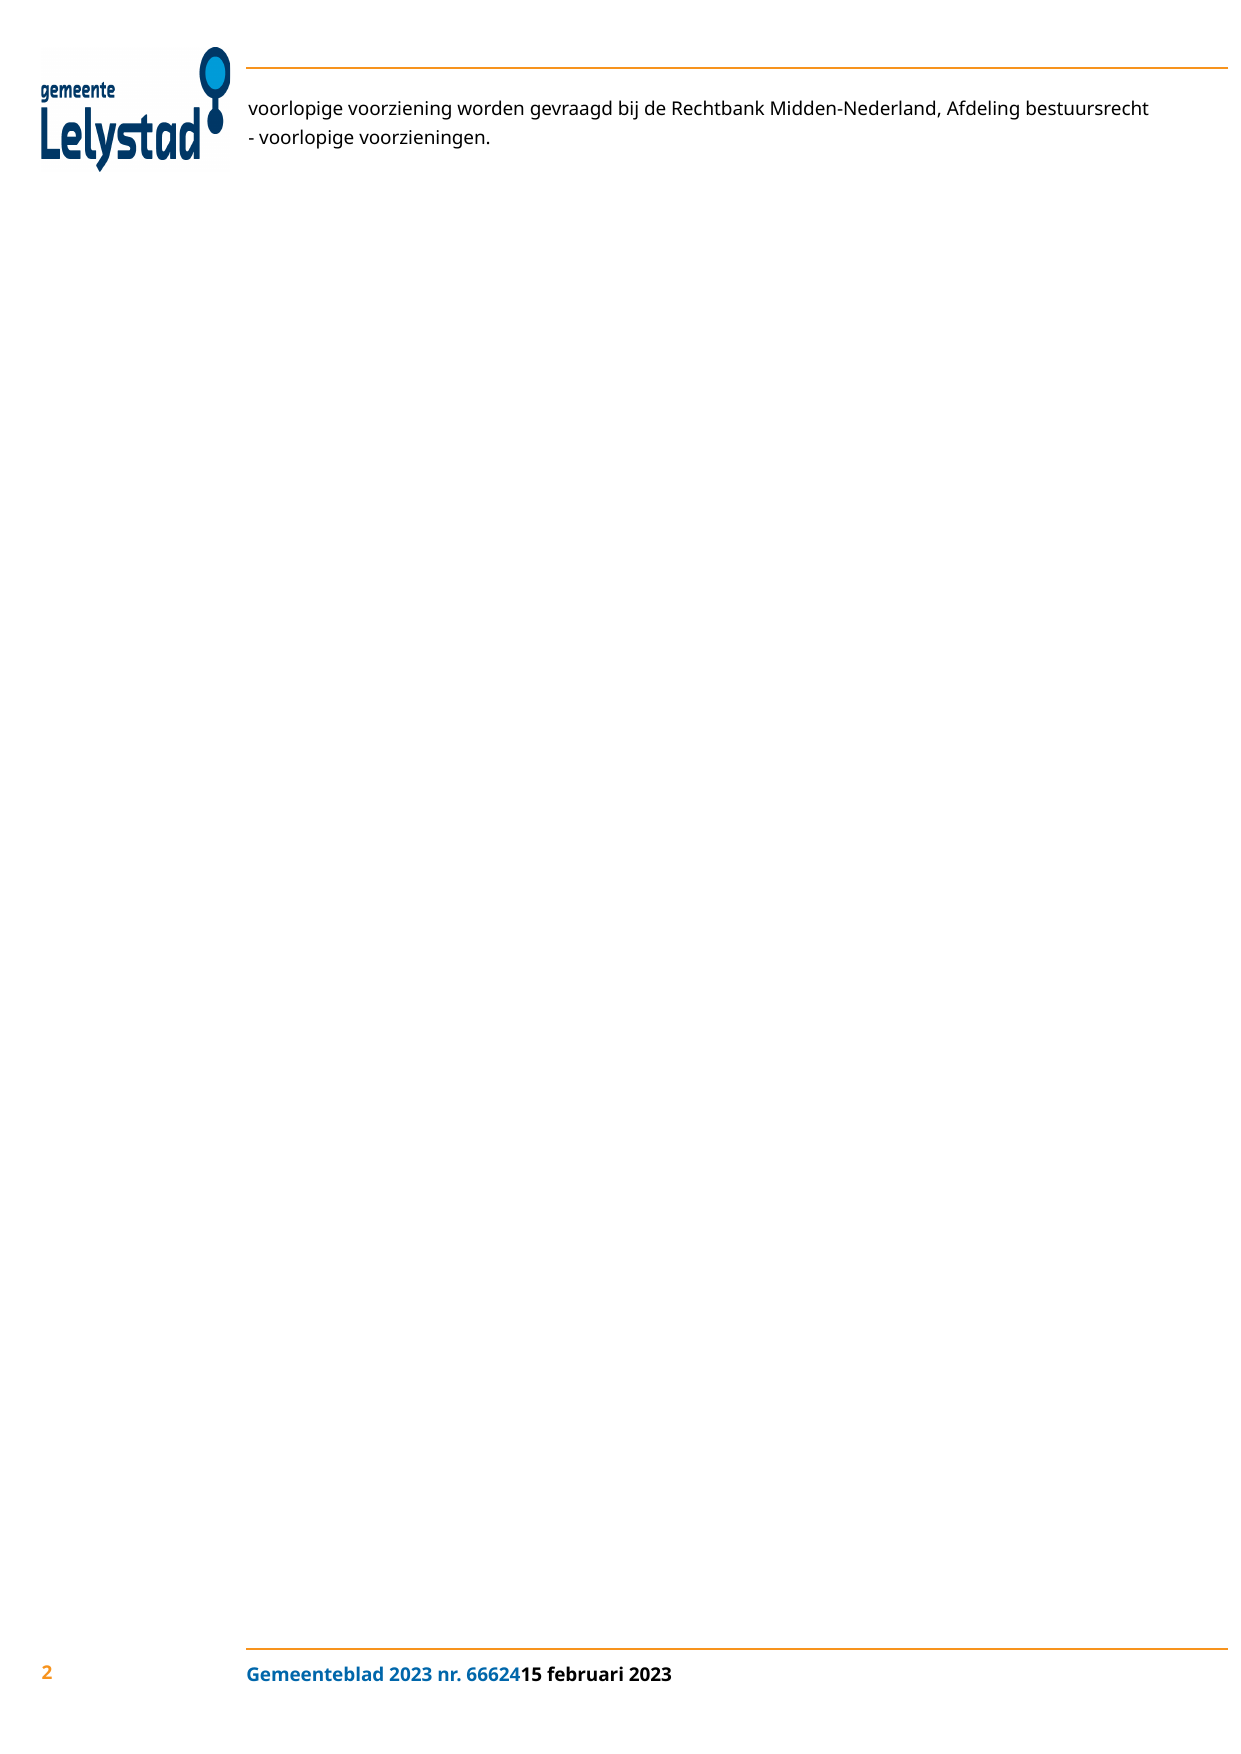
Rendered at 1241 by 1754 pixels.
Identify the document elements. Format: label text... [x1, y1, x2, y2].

text voorlopige voorziening worden gevraagd bij de Rechtbank Midden-Nederland, Afdeling bestuursrecht - voorlopige voorzieningen. [248, 95, 1152, 150]
picture [41, 47, 231, 172]
